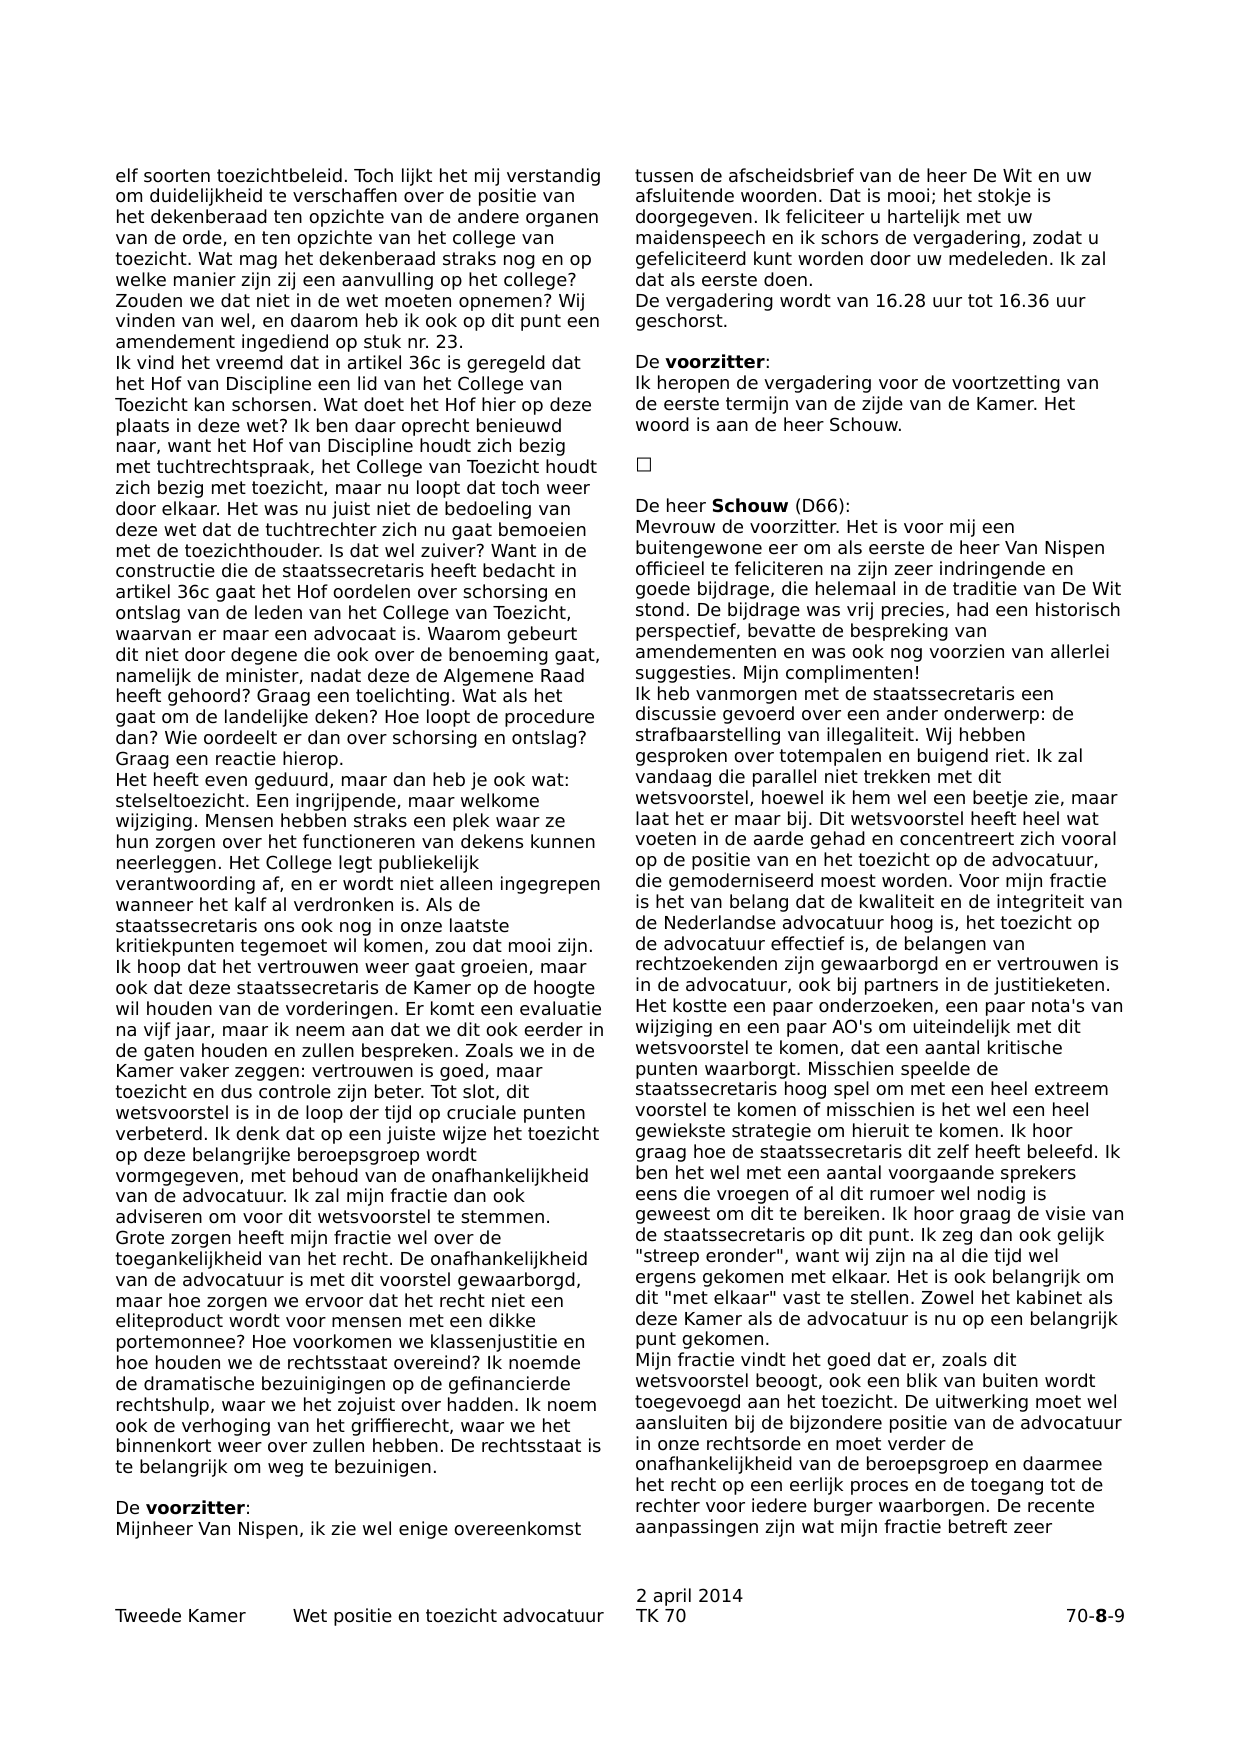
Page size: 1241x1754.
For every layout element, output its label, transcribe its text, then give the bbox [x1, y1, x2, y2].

text Grote zorgen heeft mijn fractie wel over de toegankelijkheid van het recht. De onafhankelijkheid van de advocatuur is met dit voorstel gewaarborgd, maar hoe zorgen we ervoor dat het recht niet een eliteproduct wordt voor mensen met een dikke portemonnee? Hoe voorkomen we klassenjustitie en hoe houden we de rechtsstaat overeind? Ik noemde de dramatische bezuinigingen op de gefinancierde rechtshulp, waar we het zojuist over hadden. Ik noem ook de verhoging van het griffierecht, waar we het binnenkort weer over zullen hebben. De rechtsstaat is te belangrijk om weg te bezuinigen. [115, 1228, 605, 1478]
text ⬜ [635, 455, 1125, 476]
text Ik vind het vreemd dat in artikel 36c is geregeld dat het Hof van Discipline een lid van het College van Toezicht kan schorsen. Wat doet het Hof hier op deze plaats in deze wet? Ik ben daar oprecht benieuwd naar, want het Hof van Discipline houdt zich bezig met tuchtrechtspraak, het College van Toezicht houdt zich bezig met toezicht, maar nu loopt dat toch weer door elkaar. Het was nu juist niet de bedoeling van deze wet dat de tuchtrechter zich nu gaat bemoeien met de toezichthouder. Is dat wel zuiver? Want in de constructie die de staatssecretaris heeft bedacht in artikel 36c gaat het Hof oordelen over schorsing en ontslag van de leden van het College van Toezicht, waarvan er maar een advocaat is. Waarom gebeurt dit niet door degene die ook over de benoeming gaat, namelijk de minister, nadat deze de Algemene Raad heeft gehoord? Graag een toelichting. Wat als het gaat om de landelijke deken? Hoe loopt de procedure dan? Wie oordeelt er dan over schorsing en ontslag? Graag een reactie hierop. [115, 353, 605, 769]
text tussen de afscheidsbrief van de heer De Wit en uw afsluitende woorden. Dat is mooi; het stokje is doorgegeven. Ik feliciteer u hartelijk met uw maidenspeech en ik schors de vergadering, zodat u gefeliciteerd kunt worden door uw medeleden. Ik zal dat als eerste doen. [635, 165, 1125, 290]
text Ik heb vanmorgen met de staatssecretaris een discussie gevoerd over een ander onderwerp: de strafbaarstelling van illegaliteit. Wij hebben gesproken over totempalen en buigend riet. Ik zal vandaag die parallel niet trekken met dit wetsvoorstel, hoewel ik hem wel een beetje zie, maar laat het er maar bij. Dit wetsvoorstel heeft heel wat voeten in de aarde gehad en concentreert zich vooral op de positie van en het toezicht op de advocatuur, die gemoderniseerd moest worden. Voor mijn fractie is het van belang dat de kwaliteit en de integriteit van de Nederlandse advocatuur hoog is, het toezicht op de advocatuur effectief is, de belangen van rechtzoekenden zijn gewaarborgd en er vertrouwen is in de advocatuur, ook bij partners in de justitieketen. Het kostte een paar onderzoeken, een paar nota's van wijziging en een paar AO's om uiteindelijk met dit wetsvoorstel te komen, dat een aantal kritische punten waarborgt. Misschien speelde de staatssecretaris hoog spel om met een heel extreem voorstel te komen of misschien is het wel een heel gewiekste strategie om hieruit te komen. Ik hoor graag hoe de staatssecretaris dit zelf heeft beleefd. Ik ben het wel met een aantal voorgaande sprekers eens die vroegen of al dit rumoer wel nodig is geweest om dit te bereiken. Ik hoor graag de visie van de staatssecretaris op dit punt. Ik zeg dan ook gelijk "streep eronder", want wij zijn na al die tijd wel ergens gekomen met elkaar. Het is ook belangrijk om dit "met elkaar" vast te stellen. Zowel het kabinet als deze Kamer als de advocatuur is nu op een belangrijk punt gekomen. [635, 683, 1125, 1350]
text De vergadering wordt van 16.28 uur tot 16.36 uur geschorst. [635, 290, 1125, 332]
text elf soorten toezichtbeleid. Toch lijkt het mij verstandig om duidelijkheid te verschaffen over de positie van het dekenberaad ten opzichte van de andere organen van de orde, en ten opzichte van het college van toezicht. Wat mag het dekenberaad straks nog en op welke manier zijn zij een aanvulling op het college? Zouden we dat niet in de wet moeten opnemen? Wij vinden van wel, en daarom heb ik ook op dit punt een amendement ingediend op stuk nr. 23. [115, 165, 605, 353]
text Het heeft even geduurd, maar dan heb je ook wat: stelseltoezicht. Een ingrijpende, maar welkome wijziging. Mensen hebben straks een plek waar ze hun zorgen over het functioneren van dekens kunnen neerleggen. Het College legt publiekelijk verantwoording af, en er wordt niet alleen ingegrepen wanneer het kalf al verdronken is. Als de staatssecretaris ons ook nog in onze laatste kritiekpunten tegemoet wil komen, zou dat mooi zijn. Ik hoop dat het vertrouwen weer gaat groeien, maar ook dat deze staatssecretaris de Kamer op de hoogte wil houden van de vorderingen. Er komt een evaluatie na vijf jaar, maar ik neem aan dat we dit ook eerder in de gaten houden en zullen bespreken. Zoals we in de Kamer vaker zeggen: vertrouwen is goed, maar toezicht en dus controle zijn beter. Tot slot, dit wetsvoorstel is in de loop der tijd op cruciale punten verbeterd. Ik denk dat op een juiste wijze het toezicht op deze belangrijke beroepsgroep wordt vormgegeven, met behoud van de onafhankelijkheid van de advocatuur. Ik zal mijn fractie dan ook adviseren om voor dit wetsvoorstel te stemmen. [115, 769, 605, 1228]
text Mijnheer Van Nispen, ik zie wel enige overeenkomst [115, 1518, 605, 1539]
text Mijn fractie vindt het goed dat er, zoals dit wetsvoorstel beoogt, ook een blik van buiten wordt toegevoegd aan het toezicht. De uitwerking moet wel aansluiten bij de bijzondere positie van de advocatuur in onze rechtsorde en moet verder de onafhankelijkheid van de beroepsgroep en daarmee het recht op een eerlijk proces en de toegang tot de rechter voor iedere burger waarborgen. De recente aanpassingen zijn wat mijn fractie betreft zeer [635, 1350, 1125, 1537]
text De heer Schouw (D66): [635, 496, 1125, 517]
text De voorzitter: [115, 1498, 605, 1518]
text De voorzitter: [635, 352, 1125, 373]
text Ik heropen de vergadering voor de voortzetting van de eerste termijn van de zijde van de Kamer. Het woord is aan de heer Schouw. [635, 373, 1125, 435]
text Mevrouw de voorzitter. Het is voor mij een buitengewone eer om als eerste de heer Van Nispen officieel te feliciteren na zijn zeer indringende en goede bijdrage, die helemaal in de traditie van De Wit stond. De bijdrage was vrij precies, had een historisch perspectief, bevatte de bespreking van amendementen en was ook nog voorzien van allerlei suggesties. Mijn complimenten! [635, 517, 1125, 683]
